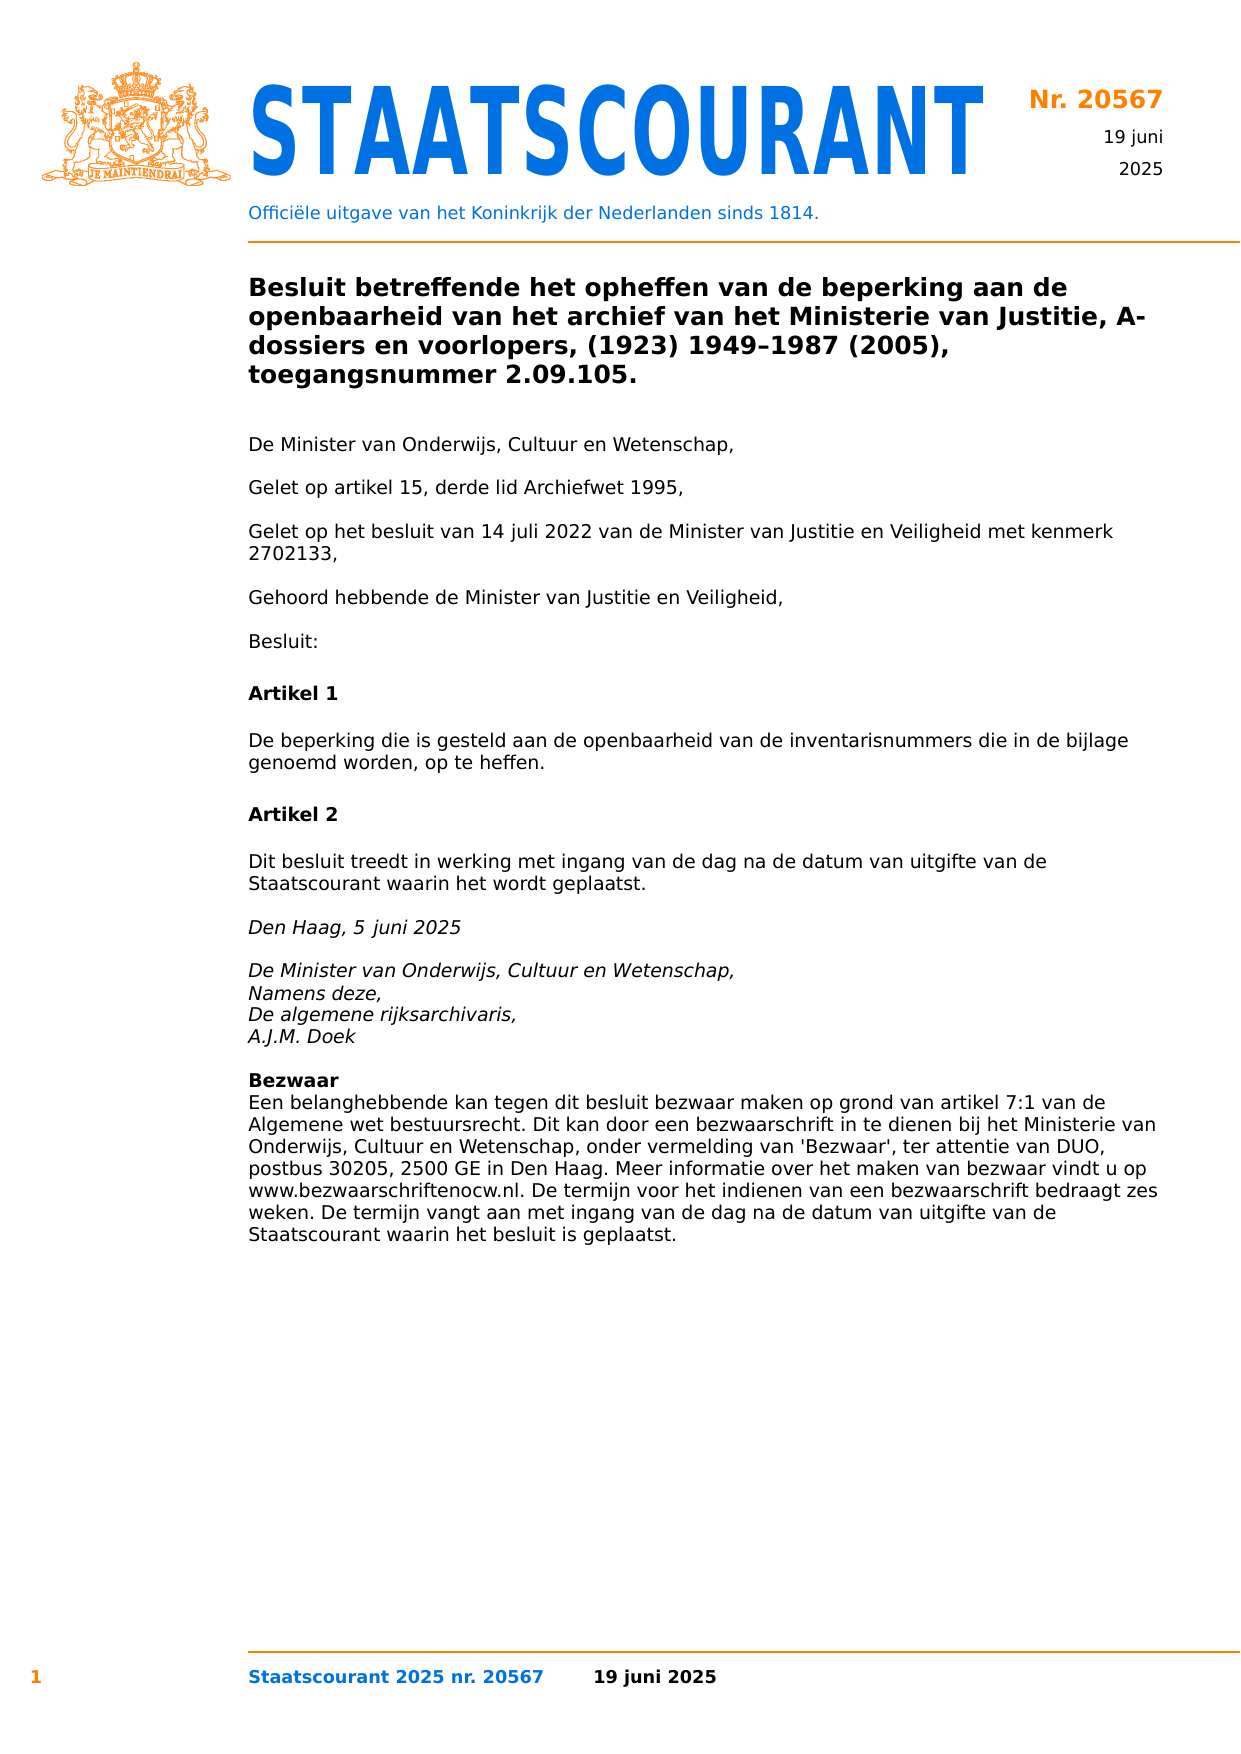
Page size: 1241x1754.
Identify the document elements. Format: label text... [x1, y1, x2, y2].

text Besluit: [248, 631, 1163, 653]
text Een belanghebbende kan tegen dit besluit bezwaar maken op grond van artikel 7:1 van de Algemene wet bestuursrecht. Dit kan door een bezwaarschrift in te dienen bij het Ministerie van Onderwijs, Cultuur en Wetenschap, onder vermelding van 'Bezwaar', ter attentie van DUO, postbus 30205, 2500 GE in Den Haag. Meer informatie over het maken van bezwaar vindt u op www.bezwaarschriftenocw.nl. De termijn voor het indienen van een bezwaarschrift bedraagt zes weken. De termijn vangt aan met ingang van de dag na de datum van uitgifte van de Staatscourant waarin het besluit is geplaatst. [248, 1092, 1163, 1246]
table_header STAATSCOURANT [248, 62, 998, 203]
text Dit besluit treedt in werking met ingang van de dag na de datum van uitgifte van de Staatscourant waarin het wordt geplaatst. [248, 851, 1163, 895]
text De Minister van Onderwijs, Cultuur en Wetenschap, [248, 433, 1163, 455]
table_cell 19 juni [998, 121, 1240, 153]
subtitle Artikel 1 [248, 683, 1163, 705]
table_header Nr. 20567 [998, 62, 1240, 121]
picture [41, 62, 231, 186]
text De beperking die is gesteld aan de openbaarheid van de inventarisnummers die in de bijlage genoemd worden, op te heffen. [248, 730, 1163, 774]
subtitle Artikel 2 [248, 804, 1163, 826]
text Den Haag, 5 juni 2025 [248, 917, 1163, 938]
subtitle Besluit betreffende het opheffen van de beperking aan de openbaarheid van het archief van het Ministerie van Justitie, A-dossiers en voorlopers, (1923) 1949–1987 (2005), toegangsnummer 2.09.105. [248, 273, 1163, 390]
text De Minister van Onderwijs, Cultuur en Wetenschap, Namens deze, De algemene rijksarchivaris, A.J.M. Doek [248, 960, 1163, 1048]
text Gehoord hebbende de Minister van Justitie en Veiligheid, [248, 587, 1163, 609]
text Gelet op het besluit van 14 juli 2022 van de Minister van Justitie en Veiligheid met kenmerk 2702133, [248, 521, 1163, 565]
table_cell 2025 [998, 153, 1240, 203]
table_cell Officiële uitgave van het Koninkrijk der Nederlanden sinds 1814. [248, 203, 1240, 241]
text Gelet op artikel 15, derde lid Archiefwet 1995, [248, 477, 1163, 499]
table_header [25, 62, 248, 241]
text Bezwaar [248, 1070, 1163, 1092]
